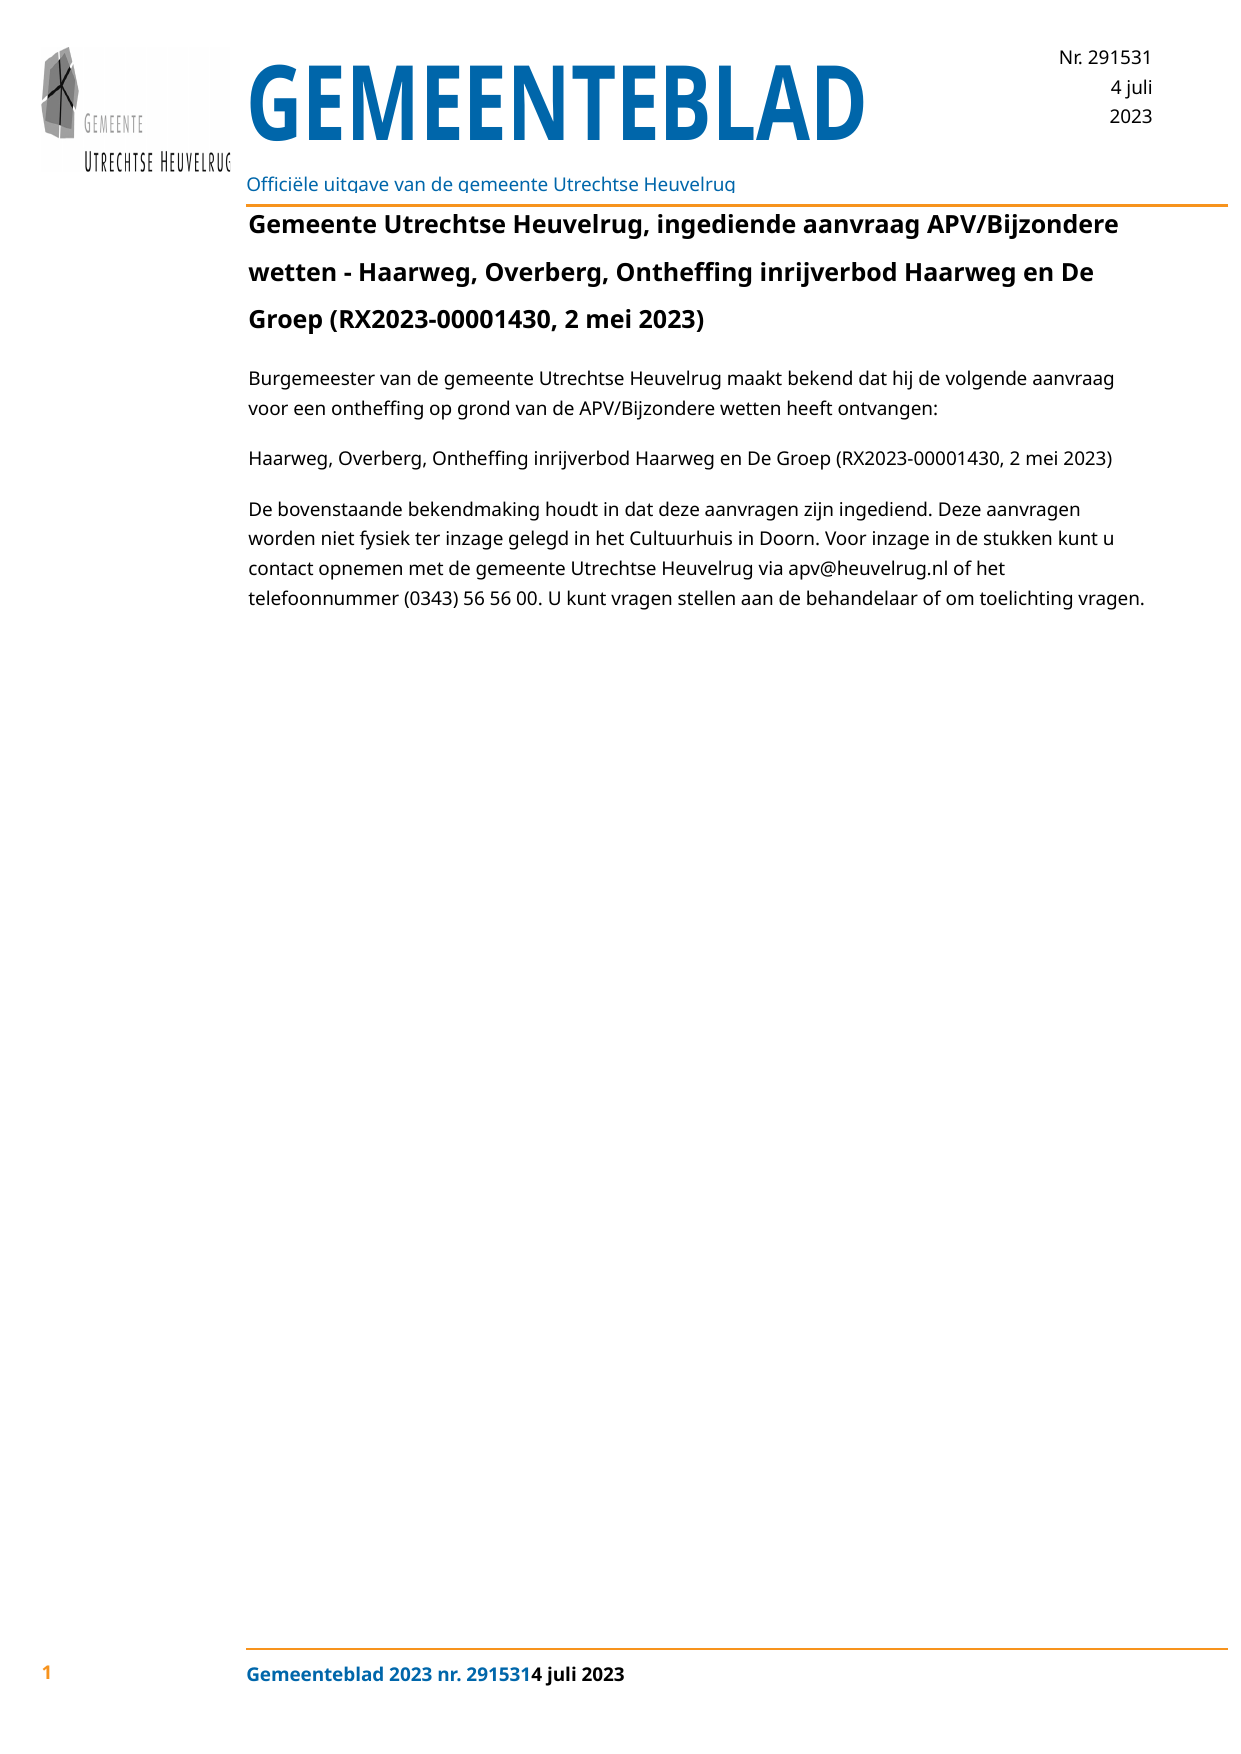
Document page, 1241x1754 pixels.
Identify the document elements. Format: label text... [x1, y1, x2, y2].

text Gemeente Utrechtse Heuvelrug, ingediende aanvraag APV/Bijzondere wetten - Haarweg, Overberg, Ontheffing inrijverbod Haarweg en De Groep (RX2023-00001430, 2 mei 2023) [248, 207, 1152, 336]
text Burgemeester van de gemeente Utrechtse Heuvelrug maakt bekend dat hij de volgende aanvraag voor een ontheffing op grond van de APV/Bijzondere wetten heeft ontvangen: [248, 366, 1152, 421]
text Haarweg, Overberg, Ontheffing inrijverbod Haarweg en De Groep (RX2023-00001430, 2 mei 2023) [248, 446, 1152, 471]
text De bovenstaande bekendmaking houdt in dat deze aanvragen zijn ingediend. Deze aanvragen worden niet fysiek ter inzage gelegd in het Cultuurhuis in Doorn. Voor inzage in de stukken kunt u contact opnemen met de gemeente Utrechtse Heuvelrug via apv@heuvelrug.nl of het telefoonnummer (0343) 56 56 00. U kunt vragen stellen aan de behandelaar of om toelichting vragen. [248, 496, 1152, 610]
picture [41, 47, 231, 172]
